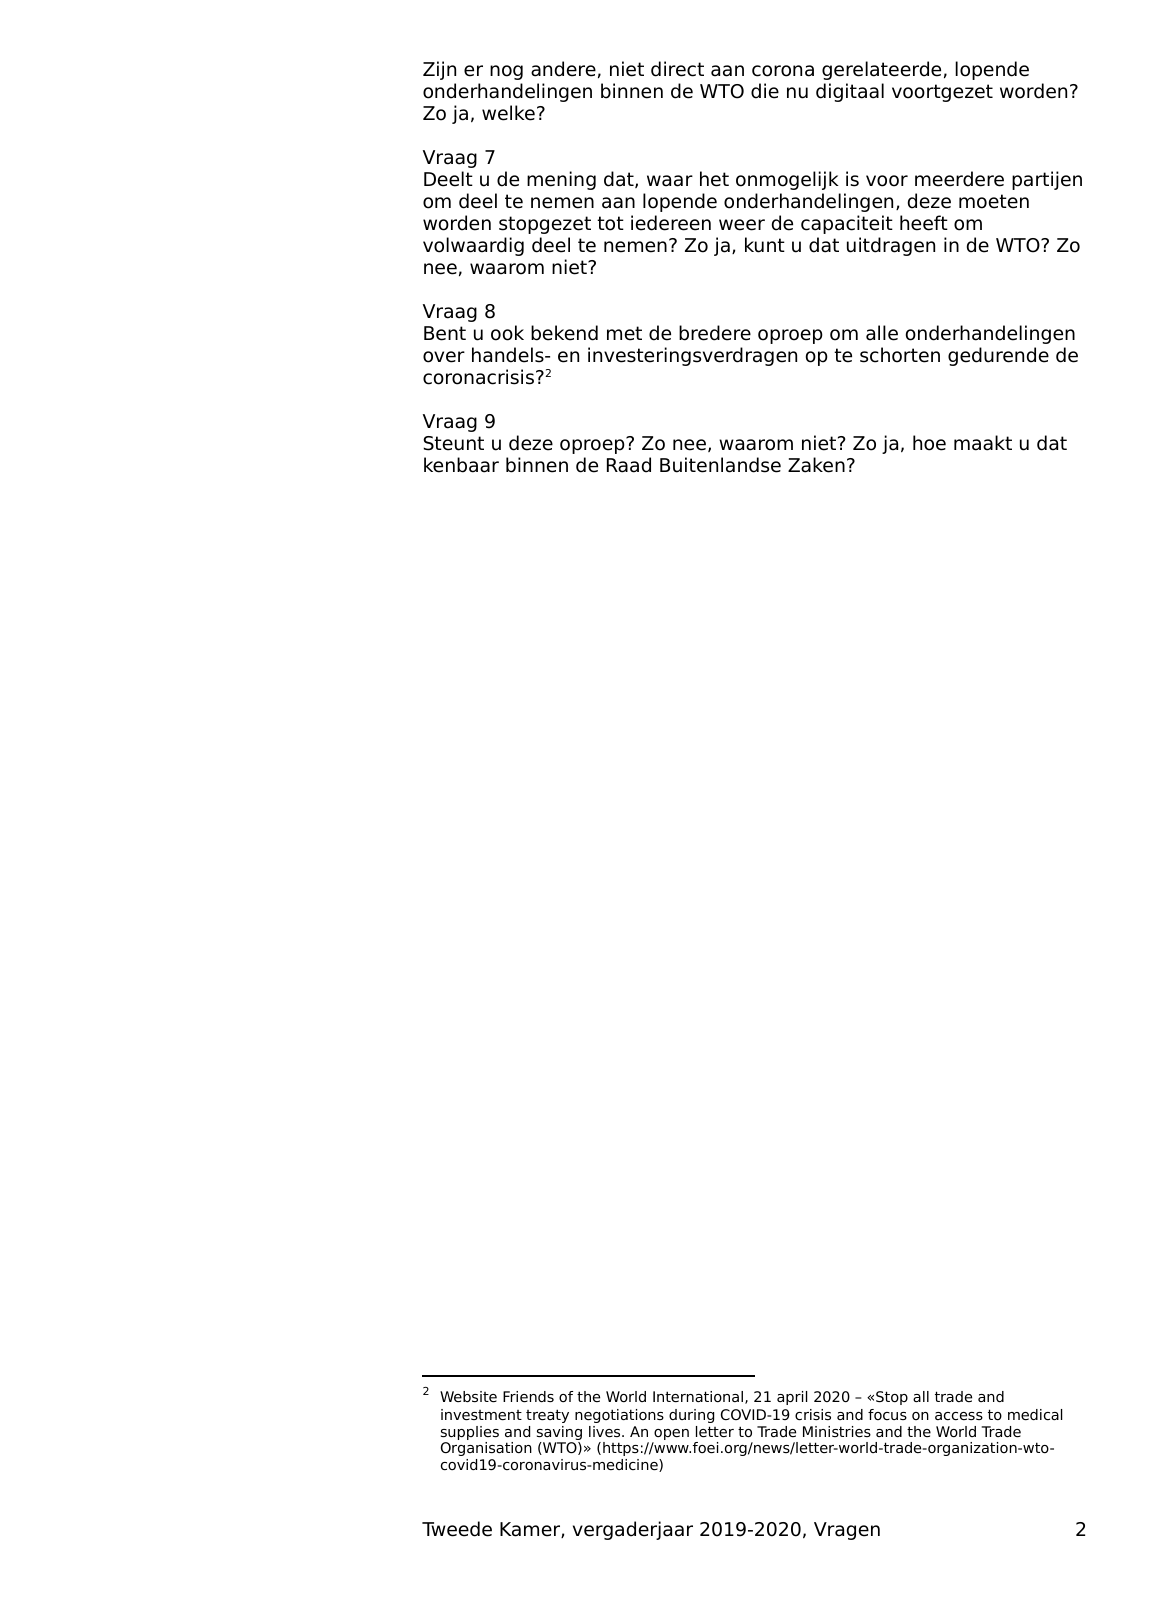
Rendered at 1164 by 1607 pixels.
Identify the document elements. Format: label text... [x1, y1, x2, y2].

text Website Friends of the World International, 21 april 2020 – «Stop all trade and investment treaty negotiations during COVID-19 crisis and focus on access to medical supplies and saving lives. An open letter to Trade Ministries and the World Trade Organisation (WTO)» (https://www.foei.org/news/letter-world-trade-organization-wto-covid19-coronavirus-medicine) [422, 1385, 1087, 1474]
text Zijn er nog andere, niet direct aan corona gerelateerde, lopende onderhandelingen binnen de WTO die nu digitaal voortgezet worden? Zo ja, welke? [422, 59, 1087, 125]
text Vraag 7 [422, 147, 1087, 169]
text Vraag 9 [422, 411, 1087, 433]
text Bent u ook bekend met de bredere oproep om alle onderhandelingen over handels- en investeringsverdragen op te schorten gedurende de coronacrisis? [422, 323, 1087, 389]
text Steunt u deze oproep? Zo nee, waarom niet? Zo ja, hoe maakt u dat kenbaar binnen de Raad Buitenlandse Zaken? [422, 433, 1087, 477]
text Deelt u de mening dat, waar het onmogelijk is voor meerdere partijen om deel te nemen aan lopende onderhandelingen, deze moeten worden stopgezet tot iedereen weer de capaciteit heeft om volwaardig deel te nemen? Zo ja, kunt u dat uitdragen in de WTO? Zo nee, waarom niet? [422, 169, 1087, 279]
text Vraag 8 [422, 301, 1087, 323]
